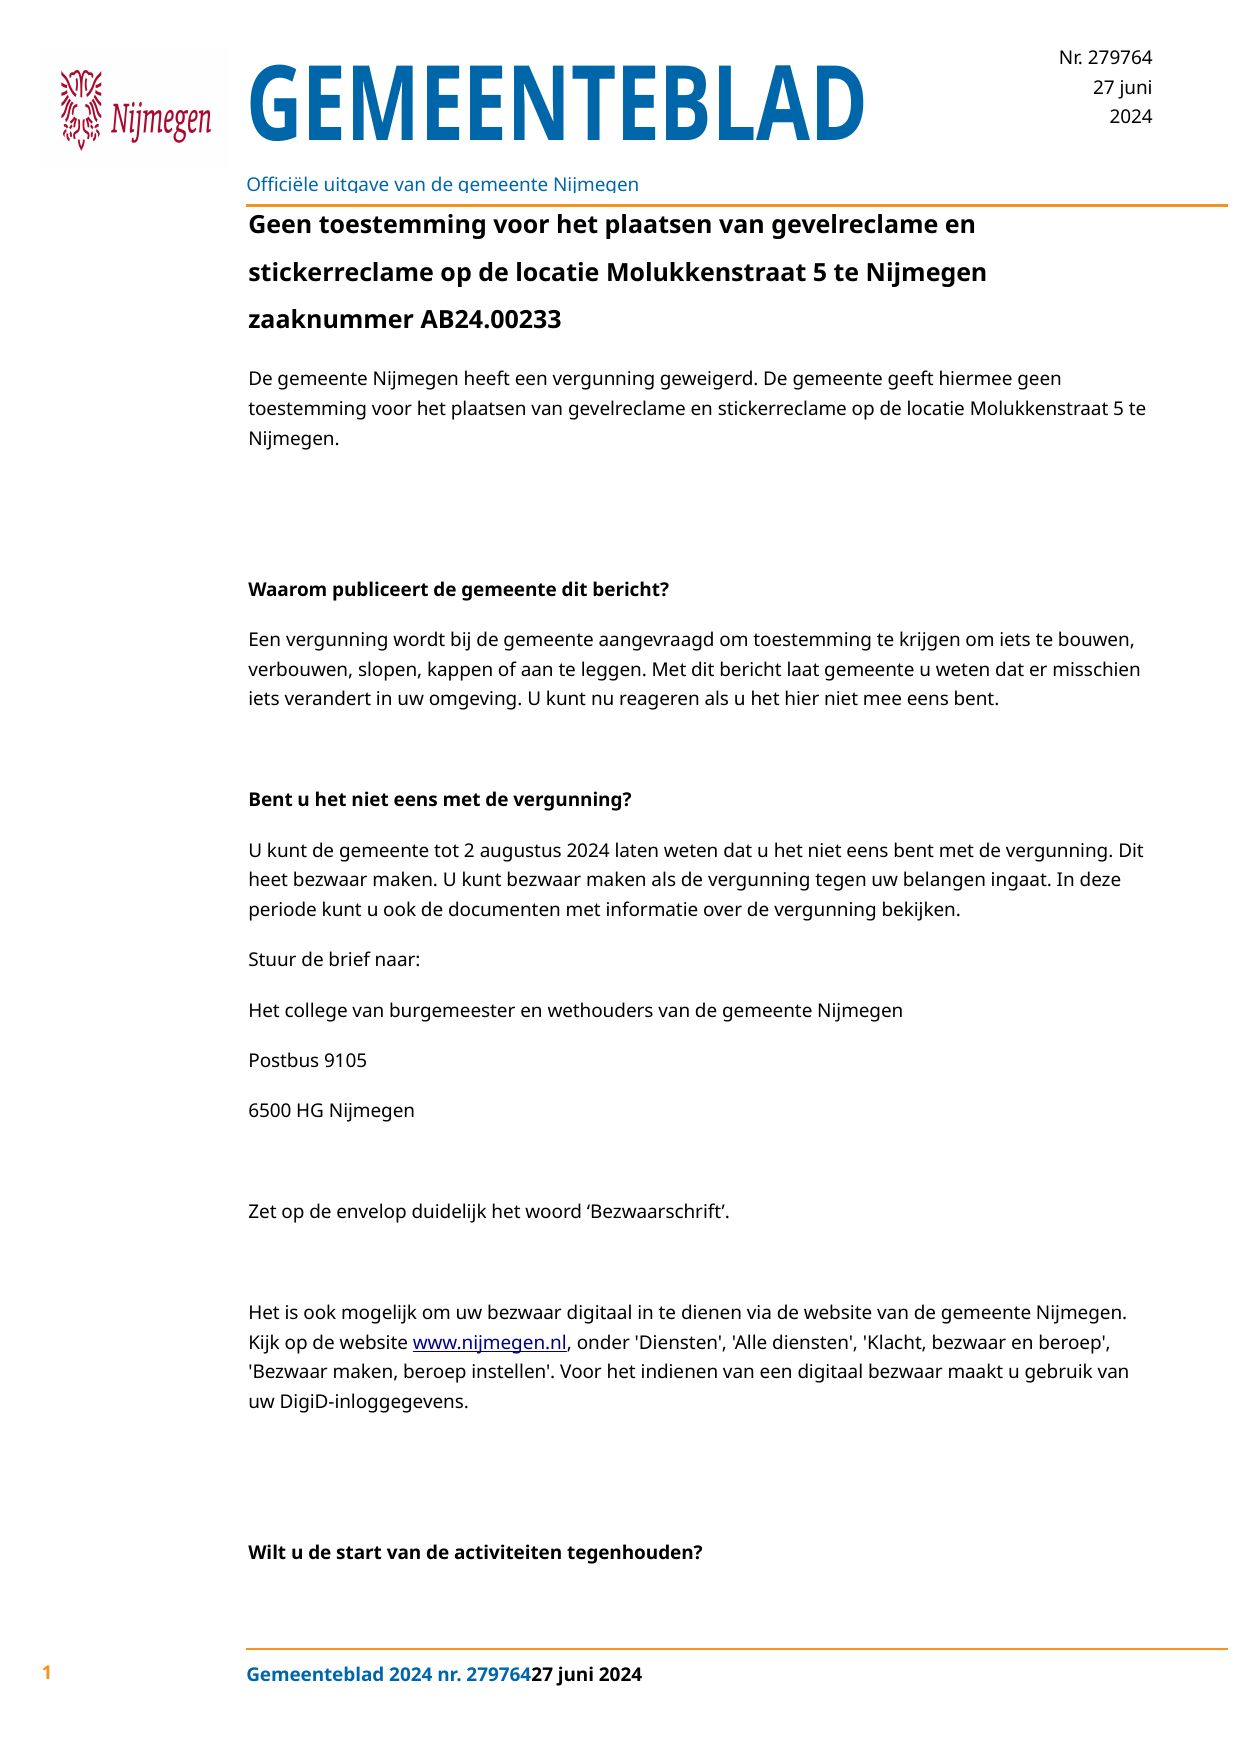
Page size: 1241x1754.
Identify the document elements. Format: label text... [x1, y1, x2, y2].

text De gemeente Nijmegen heeft een vergunning geweigerd. De gemeente geeft hiermee geen toestemming voor het plaatsen van gevelreclame en stickerreclame op de locatie Molukkenstraat 5 te Nijmegen. [248, 366, 1152, 450]
text Een vergunning wordt bij de gemeente aangevraagd om toestemming te krijgen om iets te bouwen, verbouwen, slopen, kappen of aan te leggen. Met dit bericht laat gemeente u weten dat er misschien iets verandert in uw omgeving. U kunt nu reageren als u het hier niet mee eens bent. [248, 626, 1152, 711]
picture [41, 47, 231, 172]
text Geen toestemming voor het plaatsen van gevelreclame en stickerreclame op de locatie Molukkenstraat 5 te Nijmegen zaaknummer AB24.00233 [248, 207, 1152, 336]
text Bent u het niet eens met de vergunning? [248, 786, 1152, 812]
text Wilt u de start van de activiteiten tegenhouden? [248, 1539, 1152, 1565]
text U kunt de gemeente tot 2 augustus 2024 laten weten dat u het niet eens bent met de vergunning. Dit heet bezwaar maken. U kunt bezwaar maken als de vergunning tegen uw belangen ingaat. In deze periode kunt u ook de documenten met informatie over de vergunning bekijken. [248, 837, 1152, 922]
text Het is ook mogelijk om uw bezwaar digitaal in te dienen via de website van de gemeente Nijmegen. Kijk op de website www.nijmegen.nl, onder 'Diensten', 'Alle diensten', 'Klacht, bezwaar en beroep', 'Bezwaar maken, beroep instellen'. Voor het indienen van een digitaal bezwaar maakt u gebruik van uw DigiD-inloggegevens. [248, 1299, 1152, 1414]
text Het college van burgemeester en wethouders van de gemeente Nijmegen [248, 997, 1152, 1022]
text Postbus 9105 [248, 1047, 1152, 1073]
text Waarom publiceert de gemeente dit bericht? [248, 576, 1152, 602]
text Zet op de envelop duidelijk het woord ‘Bezwaarschrift’. [248, 1198, 1152, 1224]
text 6500 HG Nijmegen [248, 1098, 1152, 1123]
text Stuur de brief naar: [248, 946, 1152, 972]
